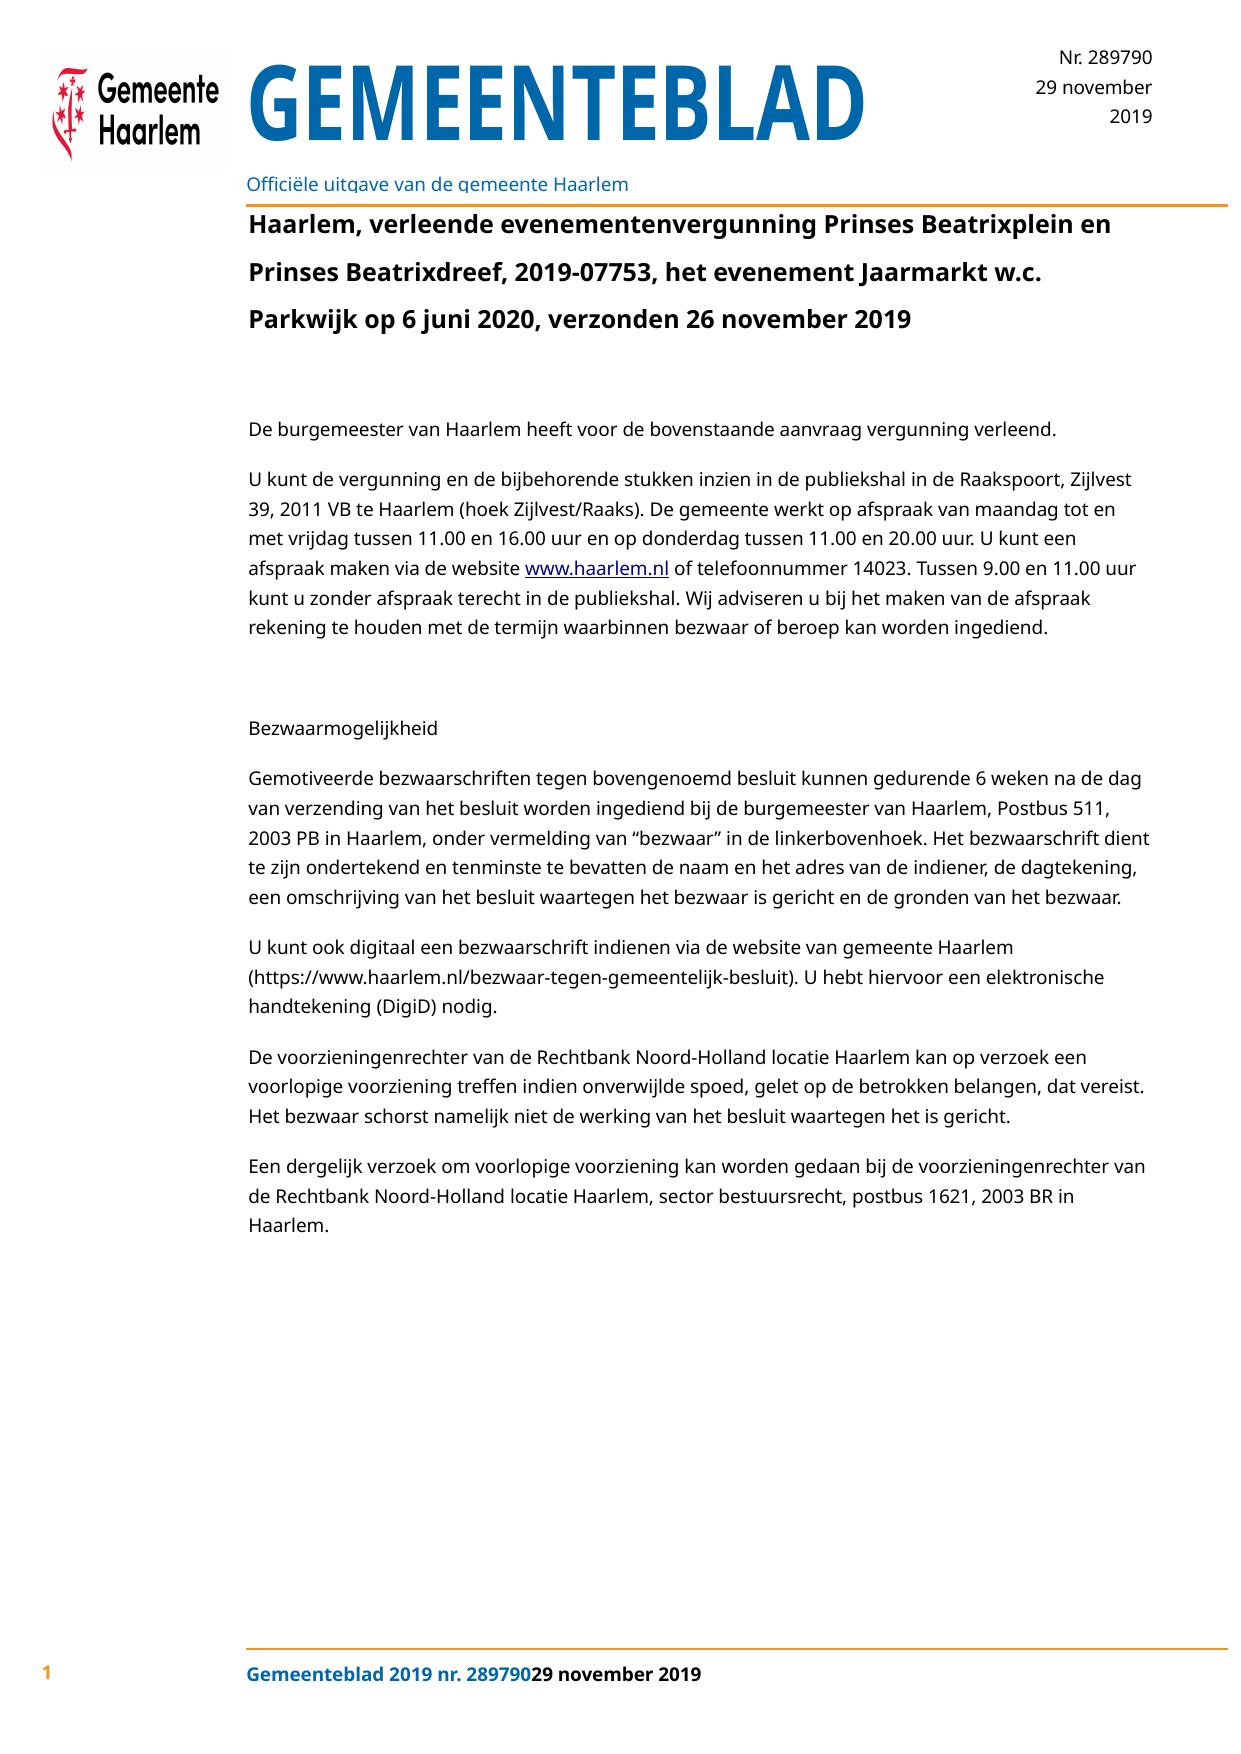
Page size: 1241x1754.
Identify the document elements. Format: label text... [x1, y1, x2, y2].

text De burgemeester van Haarlem heeft voor de bovenstaande aanvraag vergunning verleend. [248, 416, 1152, 442]
picture [41, 47, 231, 172]
text U kunt de vergunning en de bijbehorende stukken inzien in de publiekshal in de Raakspoort, Zijlvest 39, 2011 VB te Haarlem (hoek Zijlvest/Raaks). De gemeente werkt op afspraak van maandag tot en met vrijdag tussen 11.00 en 16.00 uur en op donderdag tussen 11.00 en 20.00 uur. U kunt een afspraak maken via de website www.haarlem.nl of telefoonnummer 14023. Tussen 9.00 en 11.00 uur kunt u zonder afspraak terecht in de publiekshal. Wij adviseren u bij het maken van de afspraak rekening te houden met de termijn waarbinnen bezwaar of beroep kan worden ingediend. [248, 466, 1152, 640]
text U kunt ook digitaal een bezwaarschrift indienen via de website van gemeente Haarlem (https://www.haarlem.nl/bezwaar-tegen-gemeentelijk-besluit). U hebt hiervoor een elektronische handtekening (DigiD) nodig. [248, 934, 1152, 1019]
text Gemotiveerde bezwaarschriften tegen bovengenoemd besluit kunnen gedurende 6 weken na de dag van verzending van het besluit worden ingediend bij de burgemeester van Haarlem, Postbus 511, 2003 PB in Haarlem, onder vermelding van “bezwaar” in de linkerbovenhoek. Het bezwaarschrift dient te zijn ondertekend en tenminste te bevatten de naam en het adres van de indiener, de dagtekening, een omschrijving van het besluit waartegen het bezwaar is gericht en de gronden van het bezwaar. [248, 766, 1152, 909]
text Haarlem, verleende evenementenvergunning Prinses Beatrixplein en Prinses Beatrixdreef, 2019-07753, het evenement Jaarmarkt w.c. Parkwijk op 6 juni 2020, verzonden 26 november 2019 [248, 207, 1152, 336]
text De voorzieningenrechter van de Rechtbank Noord-Holland locatie Haarlem kan op verzoek een voorlopige voorziening treffen indien onverwijlde spoed, gelet op de betrokken belangen, dat vereist. Het bezwaar schorst namelijk niet de werking van het besluit waartegen het is gericht. [248, 1044, 1152, 1129]
text Bezwaarmogelijkheid [248, 715, 1152, 741]
text Een dergelijk verzoek om voorlopige voorziening kan worden gedaan bij de voorzieningenrechter van de Rechtbank Noord-Holland locatie Haarlem, sector bestuursrecht, postbus 1621, 2003 BR in Haarlem. [248, 1153, 1152, 1238]
